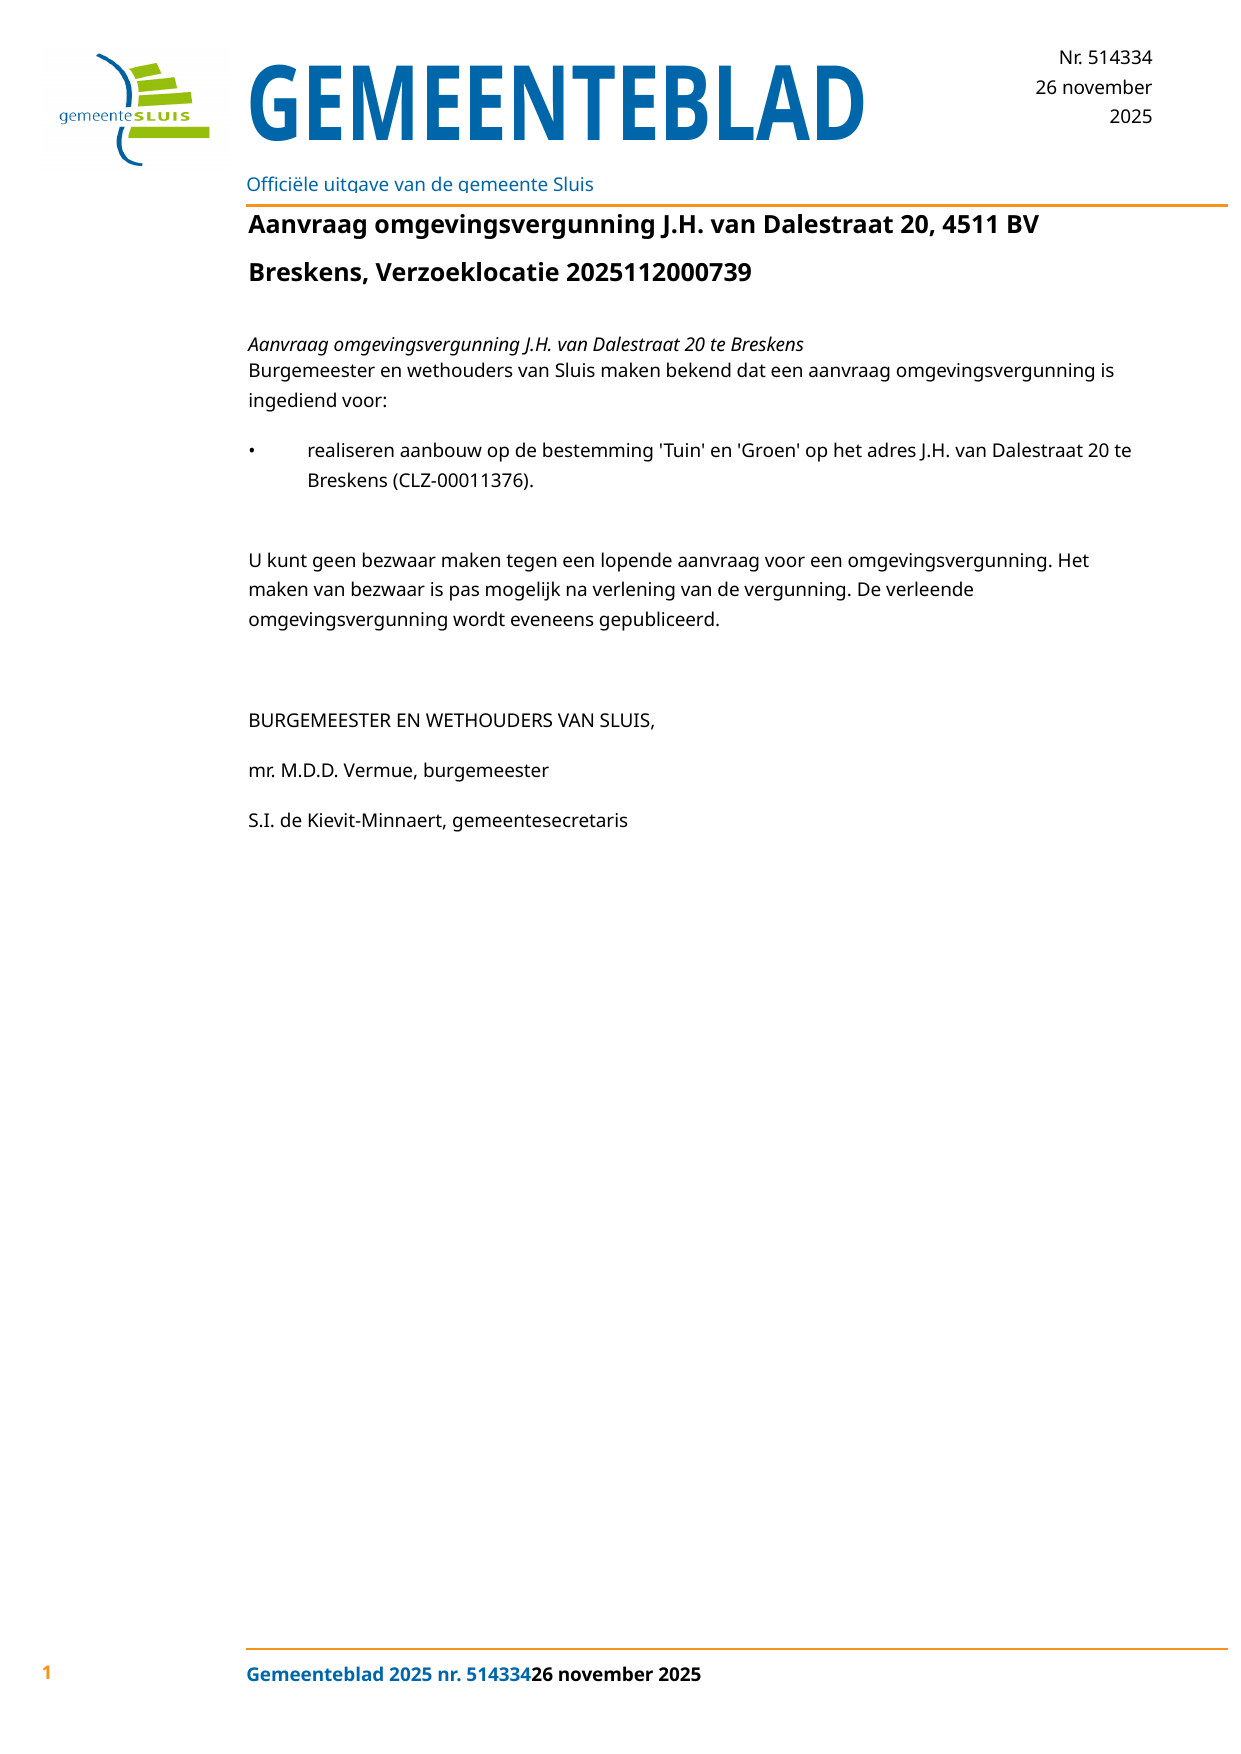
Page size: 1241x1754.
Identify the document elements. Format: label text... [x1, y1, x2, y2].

text Aanvraag omgevingsvergunning J.H. van Dalestraat 20, 4511 BV Breskens, Verzoeklocatie 2025112000739 [248, 207, 1152, 288]
text BURGEMEESTER EN WETHOUDERS VAN SLUIS, [248, 707, 1152, 732]
text S.I. de Kievit-Minnaert, gemeentesecretaris [248, 808, 1152, 833]
text Burgemeester en wethouders van Sluis maken bekend dat een aanvraag omgevingsvergunning is ingediend voor: [248, 357, 1152, 412]
list realiseren aanbouw op de bestemming 'Tuin' en 'Groen' op het adres J.H. van Dalestraat 20 te Breskens (CLZ-00011376). [248, 437, 1152, 492]
text Aanvraag omgevingsvergunning J.H. van Dalestraat 20 te Breskens [248, 331, 1152, 357]
picture [41, 47, 231, 172]
text U kunt geen bezwaar maken tegen een lopende aanvraag voor een omgevingsvergunning. Het maken van bezwaar is pas mogelijk na verlening van de vergunning. De verleende omgevingsvergunning wordt eveneens gepubliceerd. [248, 547, 1152, 632]
text mr. M.D.D. Vermue, burgemeester [248, 757, 1152, 783]
